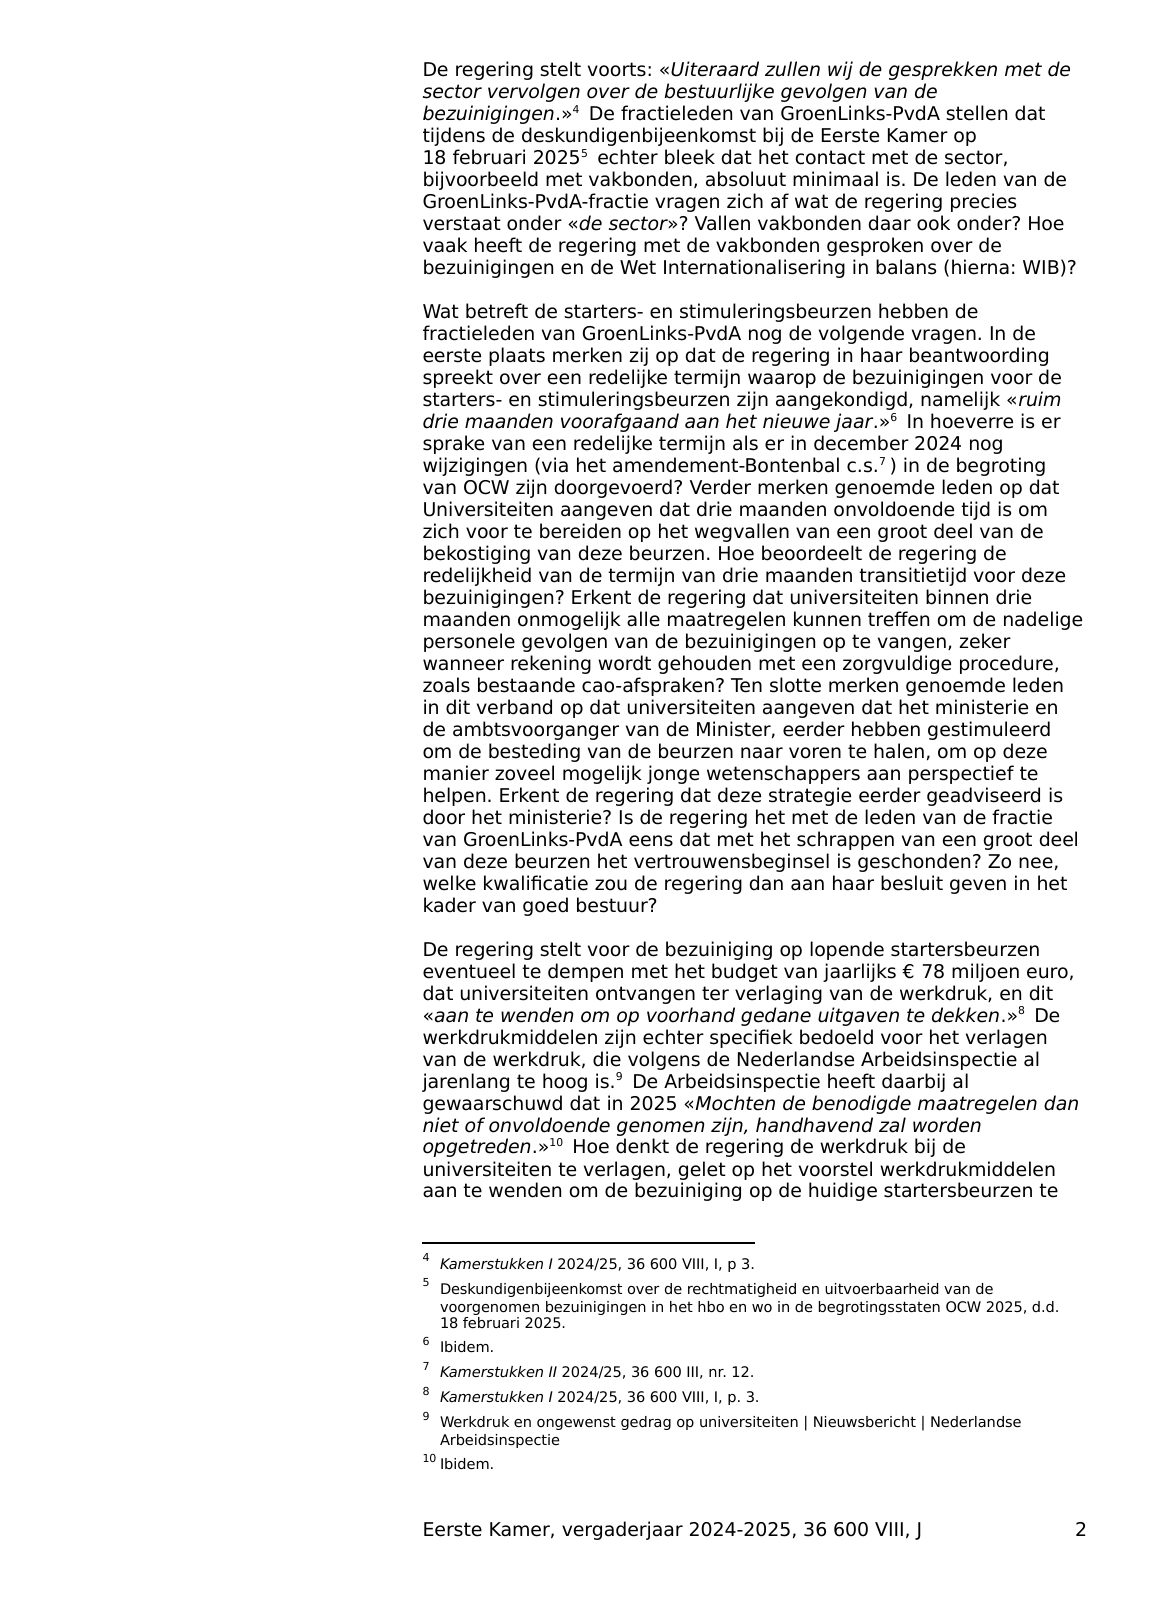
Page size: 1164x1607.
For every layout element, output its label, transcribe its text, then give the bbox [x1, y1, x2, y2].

text Werkdruk en ongewenst gedrag op universiteiten | Nieuwsbericht | Nederlandse Arbeidsinspectie [422, 1410, 1087, 1449]
text De regering stelt voor de bezuiniging op lopende startersbeurzen eventueel te dempen met het budget van jaarlijks € 78 miljoen euro, dat universiteiten ontvangen ter verlaging van de werkdruk, en dit «aan te wenden om op voorhand gedane uitgaven te dekken.» De werkdrukmiddelen zijn echter specifiek bedoeld voor het verlagen van de werkdruk, die volgens de Nederlandse Arbeidsinspectie al jarenlang te hoog is. De Arbeidsinspectie heeft daarbij al gewaarschuwd dat in 2025 «Mochten de benodigde maatregelen dan niet of onvoldoende genomen zijn, handhavend zal worden opgetreden.» Hoe denkt de regering de werkdruk bij de universiteiten te verlagen, gelet op het voorstel werkdrukmiddelen aan te wenden om de bezuiniging op de huidige startersbeurzen te [422, 939, 1087, 1202]
text De regering stelt voorts: «Uiteraard zullen wij de gesprekken met de sector vervolgen over de bestuurlijke gevolgen van de bezuinigingen.» De fractieleden van GroenLinks-PvdA stellen dat tijdens de deskundigenbijeenkomst bij de Eerste Kamer op 18 februari 2025 echter bleek dat het contact met de sector, bijvoorbeeld met vakbonden, absoluut minimaal is. De leden van de GroenLinks-PvdA-fractie vragen zich af wat de regering precies verstaat onder «de sector»? Vallen vakbonden daar ook onder? Hoe vaak heeft de regering met de vakbonden gesproken over de bezuinigingen en de Wet Internationalisering in balans (hierna: WIB)? [422, 59, 1087, 279]
text Kamerstukken II 2024/25, 36 600 III, nr. 12. [422, 1360, 1087, 1382]
text Ibidem. [422, 1335, 1087, 1357]
text Wat betreft de starters- en stimuleringsbeurzen hebben de fractieleden van GroenLinks-PvdA nog de volgende vragen. In de eerste plaats merken zij op dat de regering in haar beantwoording spreekt over een redelijke termijn waarop de bezuinigingen voor de starters- en stimuleringsbeurzen zijn aangekondigd, namelijk «ruim drie maanden voorafgaand aan het nieuwe jaar.» In hoeverre is er sprake van een redelijke termijn als er in december 2024 nog wijzigingen (via het amendement-Bontenbal c.s.) in de begroting van OCW zijn doorgevoerd? Verder merken genoemde leden op dat Universiteiten aangeven dat drie maanden onvoldoende tijd is om zich voor te bereiden op het wegvallen van een groot deel van de bekostiging van deze beurzen. Hoe beoordeelt de regering de redelijkheid van de termijn van drie maanden transitietijd voor deze bezuinigingen? Erkent de regering dat universiteiten binnen drie maanden onmogelijk alle maatregelen kunnen treffen om de nadelige personele gevolgen van de bezuinigingen op te vangen, zeker wanneer rekening wordt gehouden met een zorgvuldige procedure, zoals bestaande cao-afspraken? Ten slotte merken genoemde leden in dit verband op dat universiteiten aangeven dat het ministerie en de ambtsvoorganger van de Minister, eerder hebben gestimuleerd om de besteding van de beurzen naar voren te halen, om op deze manier zoveel mogelijk jonge wetenschappers aan perspectief te helpen. Erkent de regering dat deze strategie eerder geadviseerd is door het ministerie? Is de regering het met de leden van de fractie van GroenLinks-PvdA eens dat met het schrappen van een groot deel van deze beurzen het vertrouwensbeginsel is geschonden? Zo nee, welke kwalificatie zou de regering dan aan haar besluit geven in het kader van goed bestuur? [422, 301, 1087, 916]
text Deskundigenbijeenkomst over de rechtmatigheid en uitvoerbaarheid van de voorgenomen bezuinigingen in het hbo en wo in de begrotingsstaten OCW 2025, d.d. 18 februari 2025. [422, 1277, 1087, 1332]
text Ibidem. [422, 1452, 1087, 1474]
text Kamerstukken I 2024/25, 36 600 VIII, I, p. 3. [422, 1385, 1087, 1407]
text Kamerstukken I 2024/25, 36 600 VIII, I, p 3. [422, 1252, 1087, 1274]
